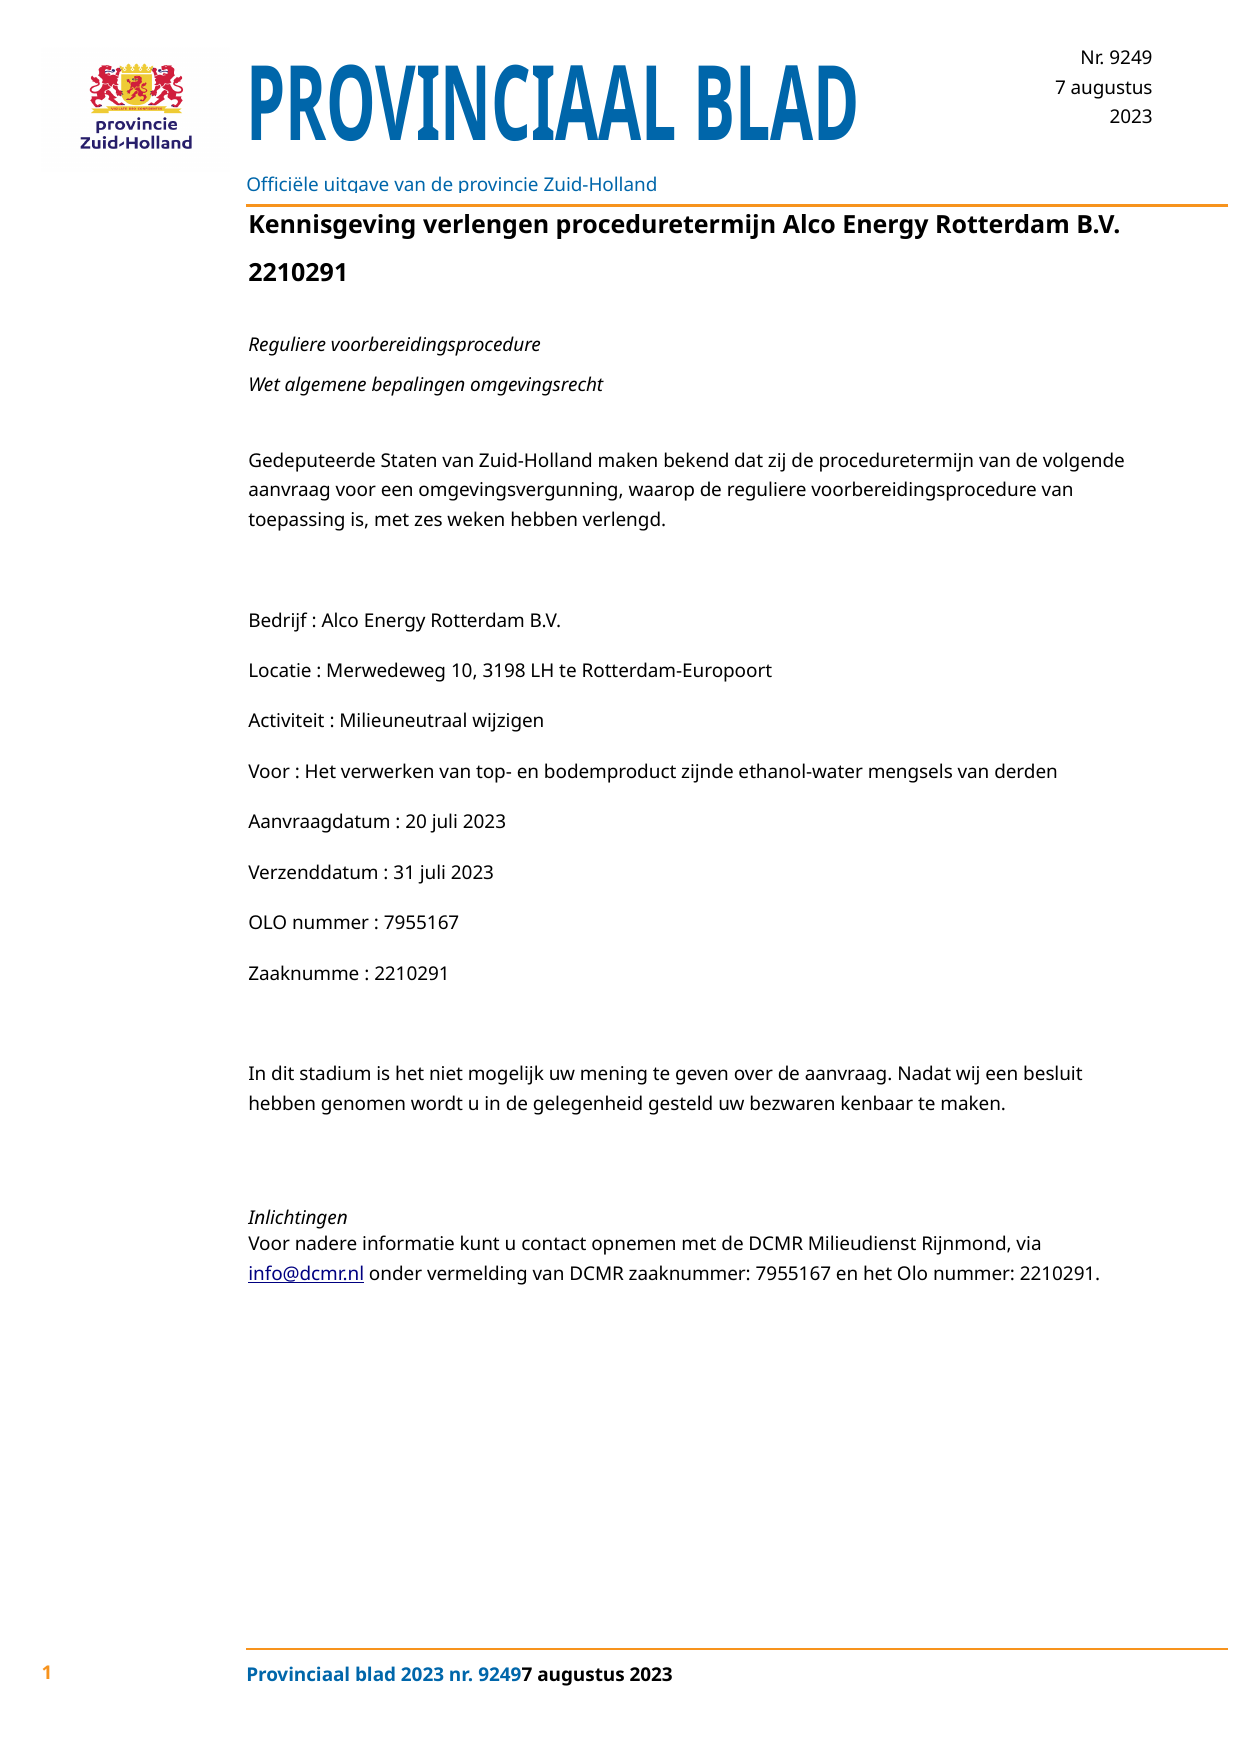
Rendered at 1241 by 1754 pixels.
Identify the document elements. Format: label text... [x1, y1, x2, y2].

text Kennisgeving verlengen proceduretermijn Alco Energy Rotterdam B.V. 2210291 [248, 207, 1152, 288]
text Inlichtingen [248, 1204, 1152, 1230]
text Locatie : Merwedeweg 10, 3198 LH te Rotterdam-Europoort [248, 657, 1152, 683]
picture [41, 47, 231, 172]
text Gedeputeerde Staten van Zuid-Holland maken bekend dat zij de proceduretermijn van de volgende aanvraag voor een omgevingsvergunning, waarop de reguliere voorbereidingsprocedure van toepassing is, met zes weken hebben verlengd. [248, 447, 1152, 532]
text Voor : Het verwerken van top- en bodemproduct zijnde ethanol-water mengsels van derden [248, 758, 1152, 784]
text Zaaknumme : 2210291 [248, 960, 1152, 986]
text Wet algemene bepalingen omgevingsrecht [248, 371, 1152, 396]
text Bedrijf : Alco Energy Rotterdam B.V. [248, 607, 1152, 633]
text Verzenddatum : 31 juli 2023 [248, 859, 1152, 885]
text In dit stadium is het niet mogelijk uw mening te geven over de aanvraag. Nadat wij een besluit hebben genomen wordt u in de gelegenheid gesteld uw bezwaren kenbaar te maken. [248, 1061, 1152, 1116]
text Aanvraagdatum : 20 juli 2023 [248, 808, 1152, 834]
text OLO nummer : 7955167 [248, 909, 1152, 935]
text Voor nadere informatie kunt u contact opnemen met de DCMR Milieudienst Rijnmond, via info@dcmr.nl onder vermelding van DCMR zaaknummer: 7955167 en het Olo nummer: 2210291. [248, 1230, 1152, 1286]
text Activiteit : Milieuneutraal wijzigen [248, 708, 1152, 733]
text Reguliere voorbereidingsprocedure [248, 331, 1152, 357]
